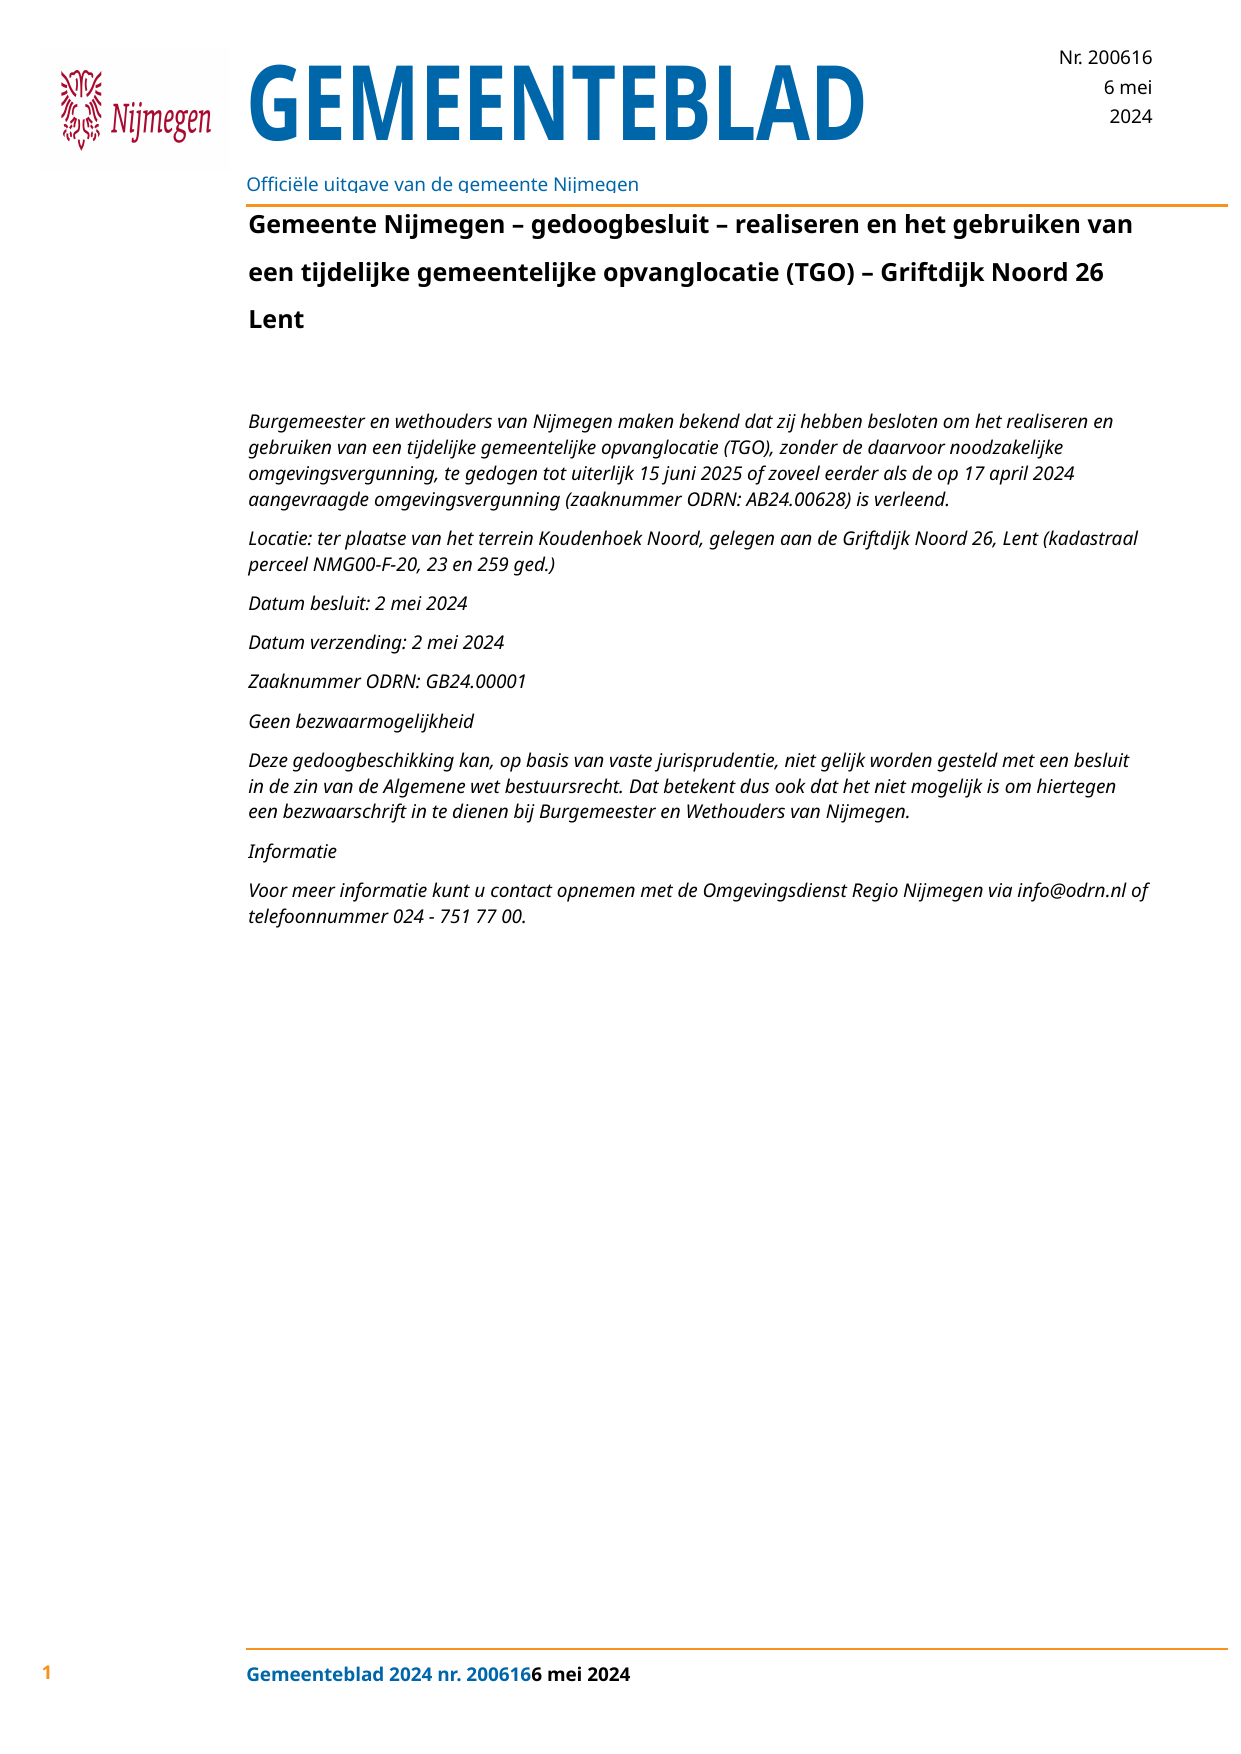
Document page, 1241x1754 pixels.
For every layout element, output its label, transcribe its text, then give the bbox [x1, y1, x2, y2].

text Deze gedoogbeschikking kan, op basis van vaste jurisprudentie, niet gelijk worden gesteld met een besluit in de zin van de Algemene wet bestuursrecht. Dat betekent dus ook dat het niet mogelijk is om hiertegen een bezwaarschrift in te dienen bij Burgemeester en Wethouders van Nijmegen. [248, 747, 1152, 824]
text Datum verzending: 2 mei 2024 [248, 629, 1152, 655]
text Burgemeester en wethouders van Nijmegen maken bekend dat zij hebben besloten om het realiseren en gebruiken van een tijdelijke gemeentelijke opvanglocatie (TGO), zonder de daarvoor noodzakelijke omgevingsvergunning, te gedogen tot uiterlijk 15 juni 2025 of zoveel eerder als de op 17 april 2024 aangevraagde omgevingsvergunning (zaaknummer ODRN: AB24.00628) is verleend. [248, 409, 1152, 512]
picture [41, 47, 231, 172]
text Geen bezwaarmogelijkheid [248, 708, 1152, 734]
text Voor meer informatie kunt u contact opnemen met de Omgevingsdienst Regio Nijmegen via info@odrn.nl of telefoonnummer 024 - 751 77 00. [248, 877, 1152, 929]
text Informatie [248, 838, 1152, 864]
text Gemeente Nijmegen – gedoogbesluit – realiseren en het gebruiken van een tijdelijke gemeentelijke opvanglocatie (TGO) – Griftdijk Noord 26 Lent [248, 207, 1152, 336]
text Zaaknummer ODRN: GB24.00001 [248, 669, 1152, 694]
text Locatie: ter plaatse van het terrein Koudenhoek Noord, gelegen aan de Griftdijk Noord 26, Lent (kadastraal perceel NMG00-F-20, 23 en 259 ged.) [248, 525, 1152, 577]
text Datum besluit: 2 mei 2024 [248, 590, 1152, 616]
